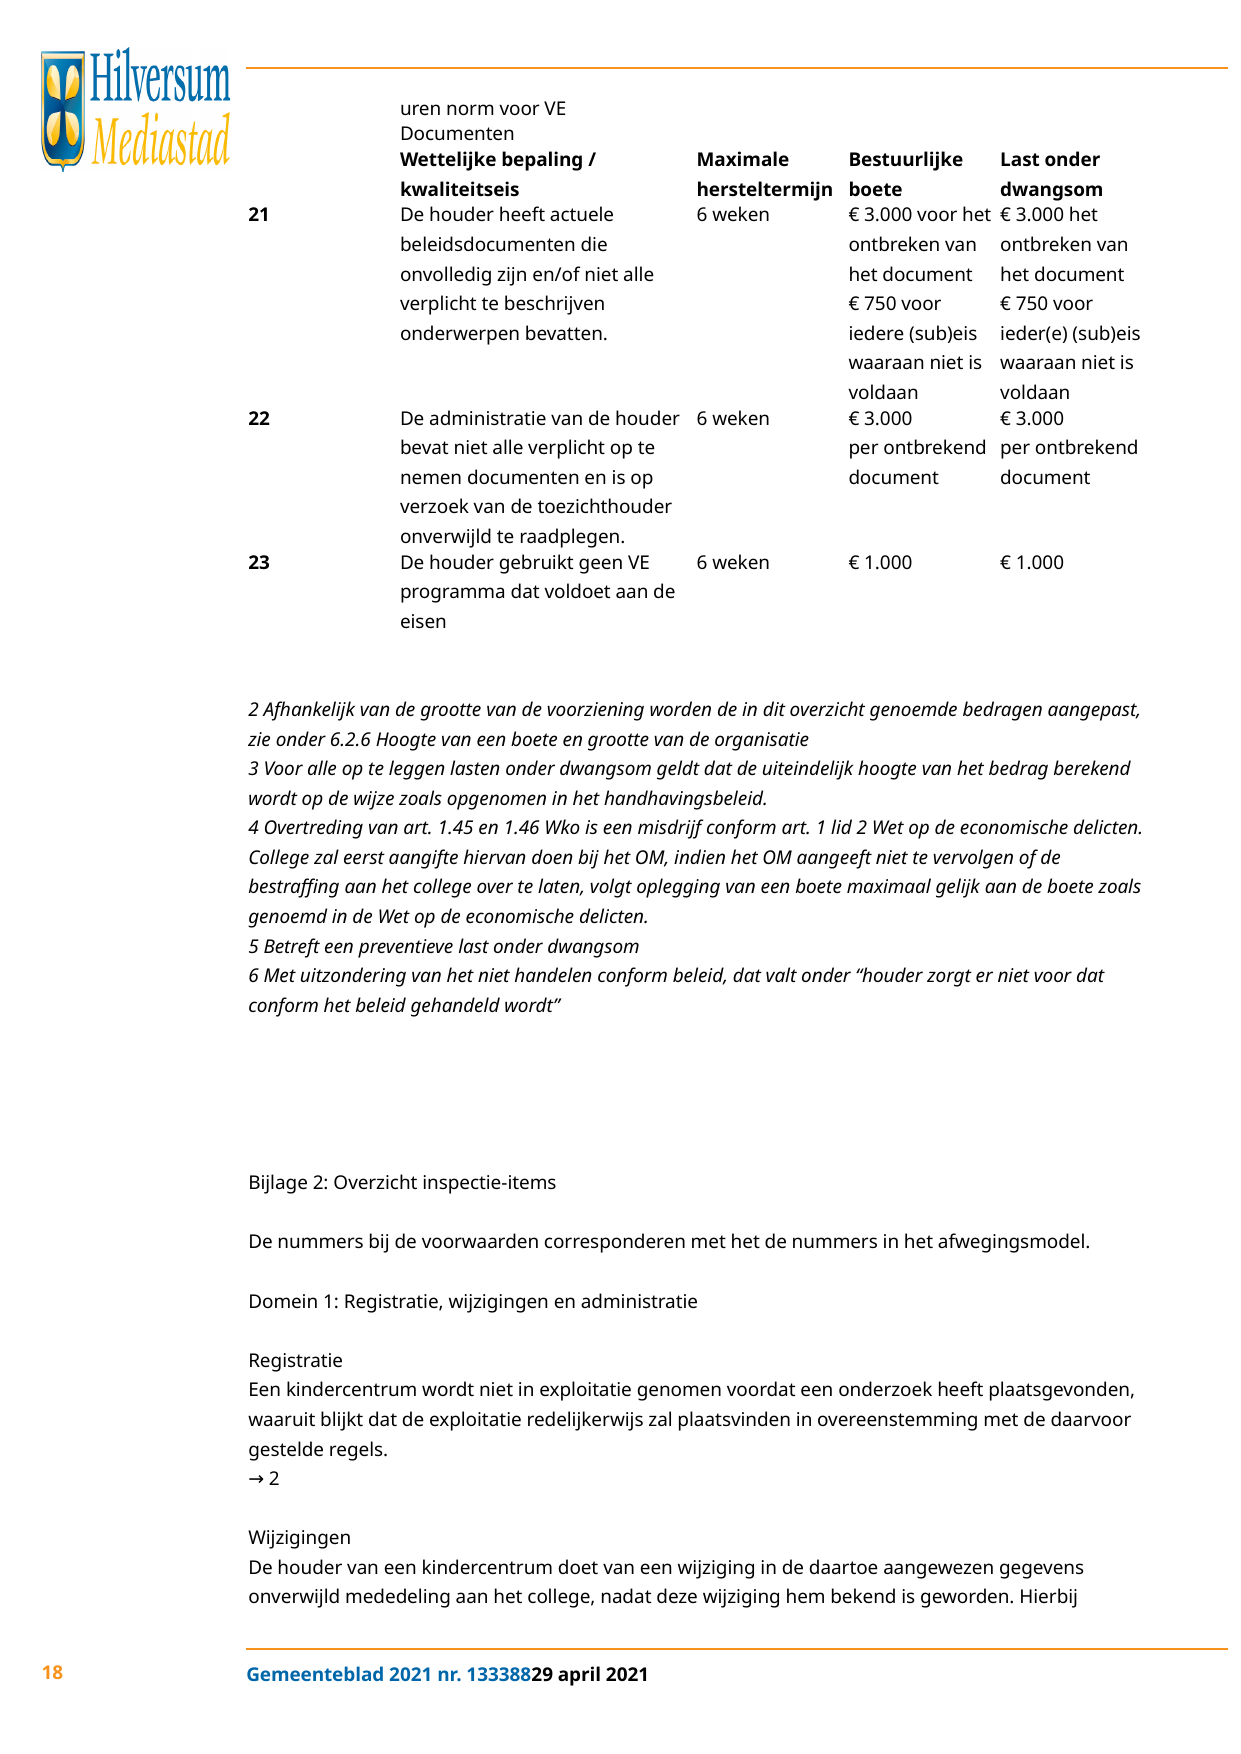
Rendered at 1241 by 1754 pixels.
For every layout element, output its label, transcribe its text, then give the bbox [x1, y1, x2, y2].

text 5 Betreft een preventieve last onder dwangsom [248, 933, 1152, 958]
table_cell € 3.000 per ontbrekend document [1000, 405, 1152, 549]
text 4 Overtreding van art. 1.45 en 1.46 Wko is een misdrijf conform art. 1 lid 2 Wet op de economische delicten. College zal eerst aangifte hiervan doen bij het OM, indien het OM aangeeft niet te vervolgen of de bestraffing aan het college over te laten, volgt oplegging van een boete maximaal gelijk aan de boete zoals genoemd in de Wet op de economische delicten. [248, 814, 1152, 929]
text → 2 [248, 1465, 1152, 1491]
table_cell 23 [248, 549, 400, 634]
table_cell [696, 121, 848, 146]
table_cell [248, 146, 400, 202]
table_cell € 3.000 voor het ontbreken van het document € 750 voor iedere (sub)eis waaraan niet is voldaan [848, 202, 1000, 405]
table_cell 6 weken [696, 549, 848, 634]
table_cell € 3.000 het ontbreken van het document € 750 voor ieder(e) (sub)eis waaraan niet is voldaan [1000, 202, 1152, 405]
text Een kindercentrum wordt niet in exploitatie genomen voordat een onderzoek heeft plaatsgevonden, waaruit blijkt dat de exploitatie redelijkerwijs zal plaatsvinden in overeenstemming met de daarvoor gestelde regels. [248, 1377, 1152, 1461]
table_cell Bestuurlijke boete [848, 146, 1000, 202]
picture [41, 47, 231, 172]
text 6 Met uitzondering van het niet handelen conform beleid, dat valt onder “houder zorgt er niet voor dat conform het beleid gehandeld wordt” [248, 962, 1152, 1018]
table_cell 6 weken [696, 202, 848, 405]
text Wijzigingen [248, 1524, 1152, 1550]
table_cell De houder gebruikt geen VE programma dat voldoet aan de eisen [400, 549, 696, 634]
table_cell [1000, 95, 1152, 121]
table_cell € 1.000 [1000, 549, 1152, 634]
table_cell 6 weken [696, 405, 848, 549]
table_cell uren norm voor VE [400, 95, 696, 121]
text Registratie [248, 1347, 1152, 1373]
table_cell Maximale hersteltermijn [696, 146, 848, 202]
text 2 Afhankelijk van de grootte van de voorziening worden de in dit overzicht genoemde bedragen aangepast, zie onder 6.2.6 Hoogte van een boete en grootte van de organisatie [248, 696, 1152, 751]
table_cell Documenten [400, 121, 696, 146]
text Bijlage 2: Overzicht inspectie-items [248, 1169, 1152, 1195]
table_cell De administratie van de houder bevat niet alle verplicht op te nemen documenten en is op verzoek van de toezichthouder onverwijld te raadplegen. [400, 405, 696, 549]
table_cell € 1.000 [848, 549, 1000, 634]
table_cell € 3.000 per ontbrekend document [848, 405, 1000, 549]
text 3 Voor alle op te leggen lasten onder dwangsom geldt dat de uiteindelijk hoogte van het bedrag berekend wordt op de wijze zoals opgenomen in het handhavingsbeleid. [248, 755, 1152, 811]
table_cell [696, 95, 848, 121]
table_cell [248, 95, 400, 121]
text De houder van een kindercentrum doet van een wijziging in de daartoe aangewezen gegevens onverwijld mededeling aan het college, nadat deze wijziging hem bekend is geworden. Hierbij [248, 1554, 1152, 1609]
table_cell 22 [248, 405, 400, 549]
table_cell [248, 121, 400, 146]
table_cell De houder heeft actuele beleidsdocumenten die onvolledig zijn en/of niet alle verplicht te beschrijven onderwerpen bevatten. [400, 202, 696, 405]
table_cell Last onder dwangsom [1000, 146, 1152, 202]
table_cell [848, 121, 1000, 146]
text De nummers bij de voorwaarden corresponderen met het de nummers in het afwegingsmodel. [248, 1229, 1152, 1254]
table_cell [848, 95, 1000, 121]
text Domein 1: Registratie, wijzigingen en administratie [248, 1288, 1152, 1313]
table_cell Wettelijke bepaling / kwaliteitseis [400, 146, 696, 202]
table_cell 21 [248, 202, 400, 405]
table_cell [1000, 121, 1152, 146]
